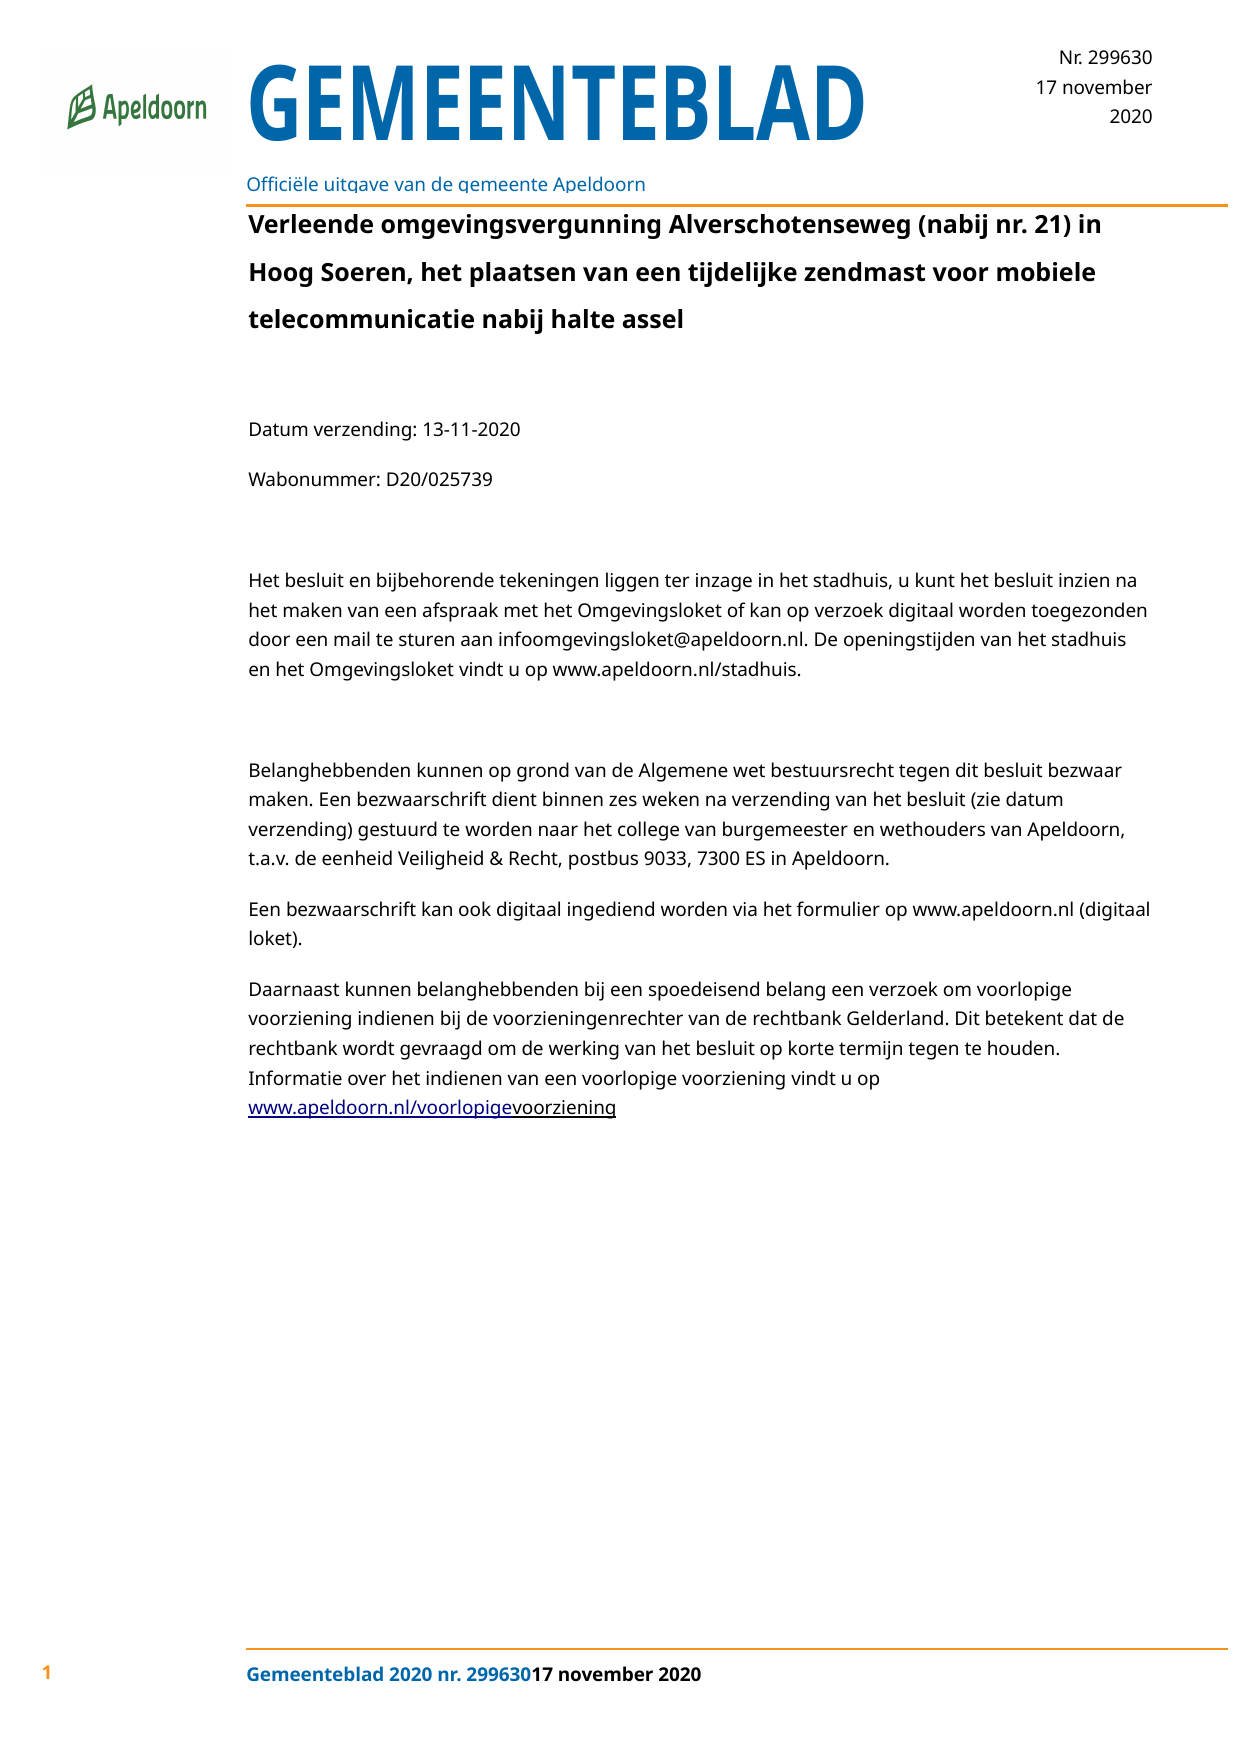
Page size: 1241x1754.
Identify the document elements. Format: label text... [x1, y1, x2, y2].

text Datum verzending: 13-11-2020 [248, 416, 1152, 442]
text Een bezwaarschrift kan ook digitaal ingediend worden via het formulier op www.apeldoorn.nl (digitaal loket). [248, 896, 1152, 951]
text Daarnaast kunnen belanghebbenden bij een spoedeisend belang een verzoek om voorlopige voorziening indienen bij de voorzieningenrechter van de rechtbank Gelderland. Dit betekent dat de rechtbank wordt gevraagd om de werking van het besluit op korte termijn tegen te houden. Informatie over het indienen van een voorlopige voorziening vindt u op www.apeldoorn.nl/voorlopigevoorziening [248, 976, 1152, 1120]
text Verleende omgevingsvergunning Alverschotenseweg (nabij nr. 21) in Hoog Soeren, het plaatsen van een tijdelijke zendmast voor mobiele telecommunicatie nabij halte assel [248, 207, 1152, 336]
picture [41, 47, 231, 172]
text Het besluit en bijbehorende tekeningen liggen ter inzage in het stadhuis, u kunt het besluit inzien na het maken van een afspraak met het Omgevingsloket of kan op verzoek digitaal worden toegezonden door een mail te sturen aan infoomgevingsloket@apeldoorn.nl. De openingstijden van het stadhuis en het Omgevingsloket vindt u op www.apeldoorn.nl/stadhuis. [248, 567, 1152, 682]
text Wabonummer: D20/025739 [248, 466, 1152, 492]
text Belanghebbenden kunnen op grond van de Algemene wet bestuursrecht tegen dit besluit bezwaar maken. Een bezwaarschrift dient binnen zes weken na verzending van het besluit (zie datum verzending) gestuurd te worden naar het college van burgemeester en wethouders van Apeldoorn, t.a.v. de eenheid Veiligheid & Recht, postbus 9033, 7300 ES in Apeldoorn. [248, 757, 1152, 871]
